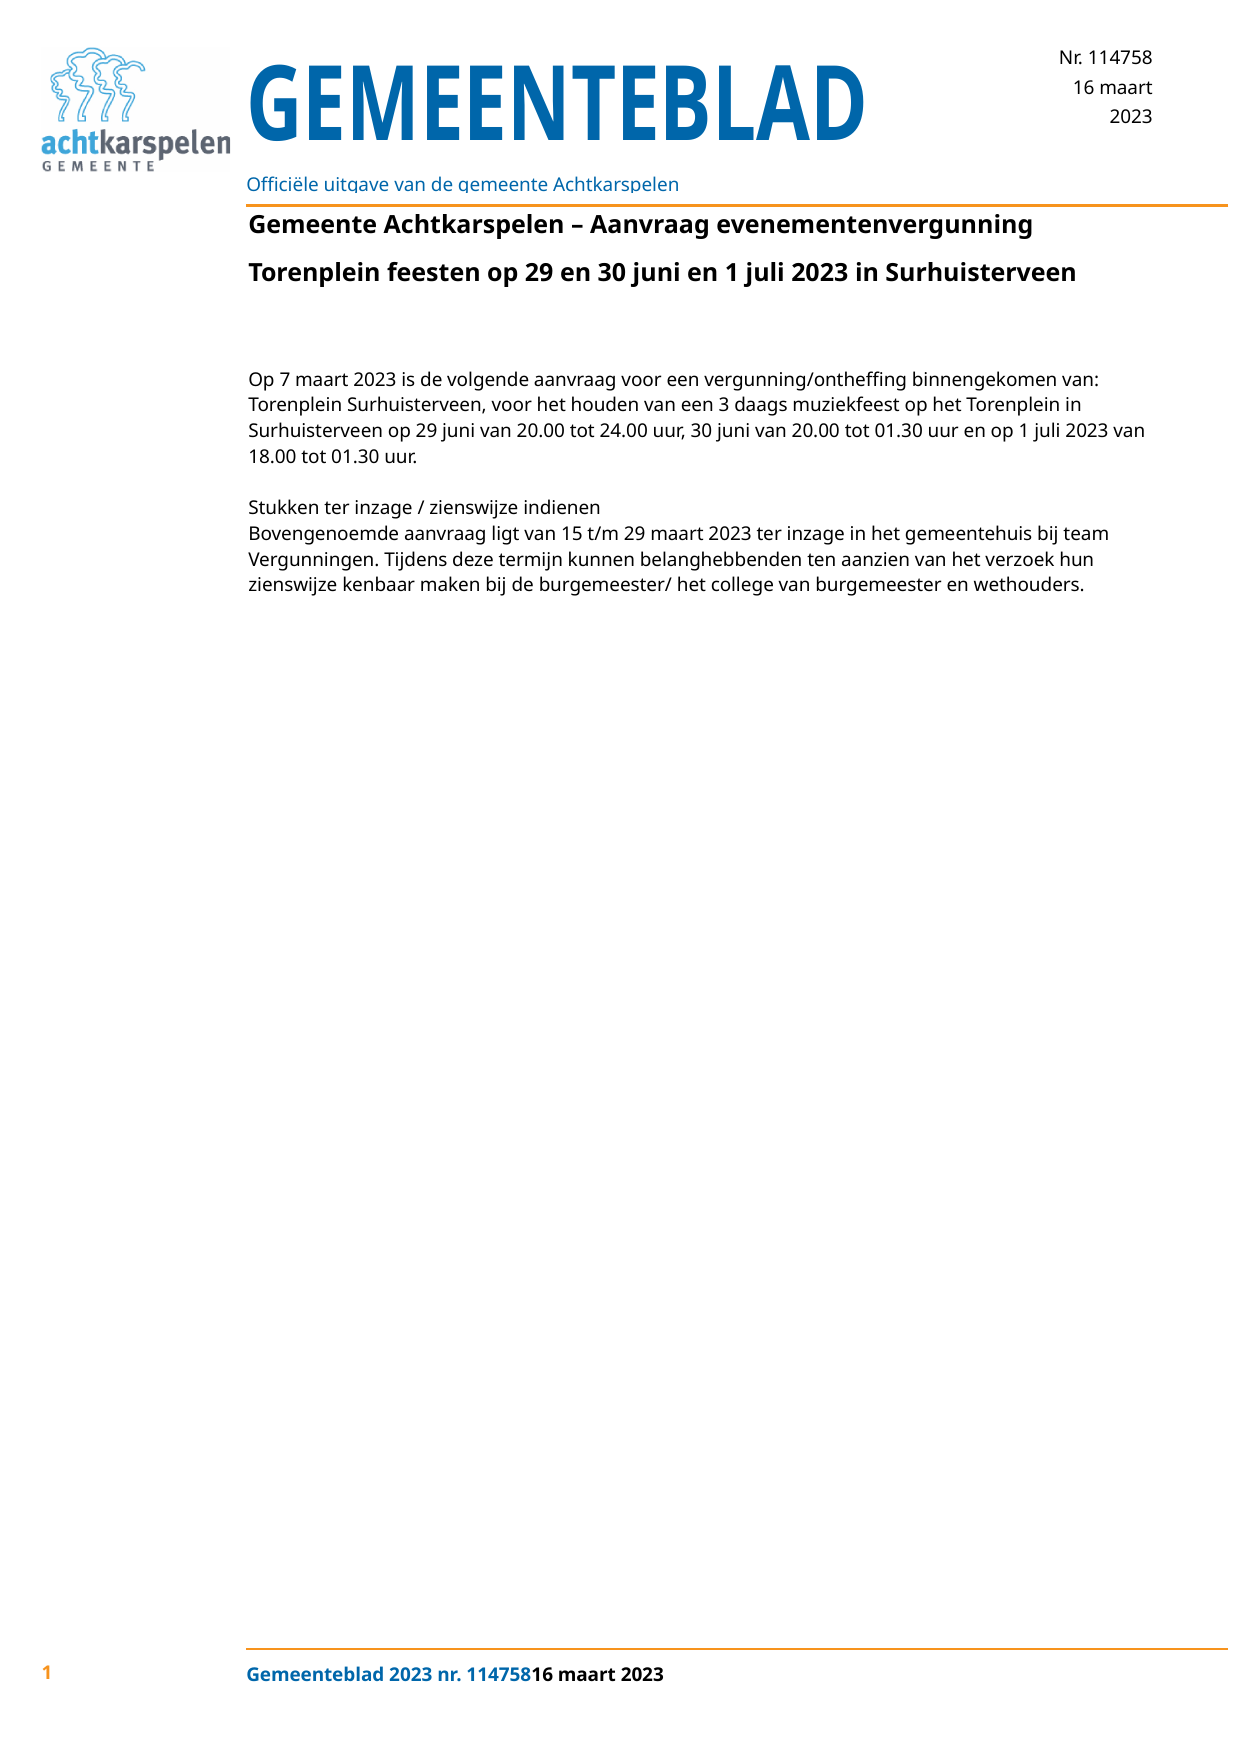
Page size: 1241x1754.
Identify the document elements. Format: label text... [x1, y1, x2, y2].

text Bovengenoemde aanvraag ligt van 15 t/m 29 maart 2023 ter inzage in het gemeentehuis bij team Vergunningen. Tijdens deze termijn kunnen belanghebbenden ten aanzien van het verzoek hun zienswijze kenbaar maken bij de burgemeester/ het college van burgemeester en wethouders. [248, 520, 1152, 597]
text Stukken ter inzage / zienswijze indienen [248, 494, 1152, 520]
picture [41, 47, 231, 172]
text Torenplein Surhuisterveen, voor het houden van een 3 daags muziekfeest op het Torenplein in Surhuisterveen op 29 juni van 20.00 tot 24.00 uur, 30 juni van 20.00 tot 01.30 uur en op 1 juli 2023 van 18.00 tot 01.30 uur. [248, 391, 1152, 469]
text Gemeente Achtkarspelen – Aanvraag evenementenvergunning Torenplein feesten op 29 en 30 juni en 1 juli 2023 in Surhuisterveen [248, 207, 1152, 288]
text Op 7 maart 2023 is de volgende aanvraag voor een vergunning/ontheffing binnengekomen van: [248, 366, 1152, 391]
